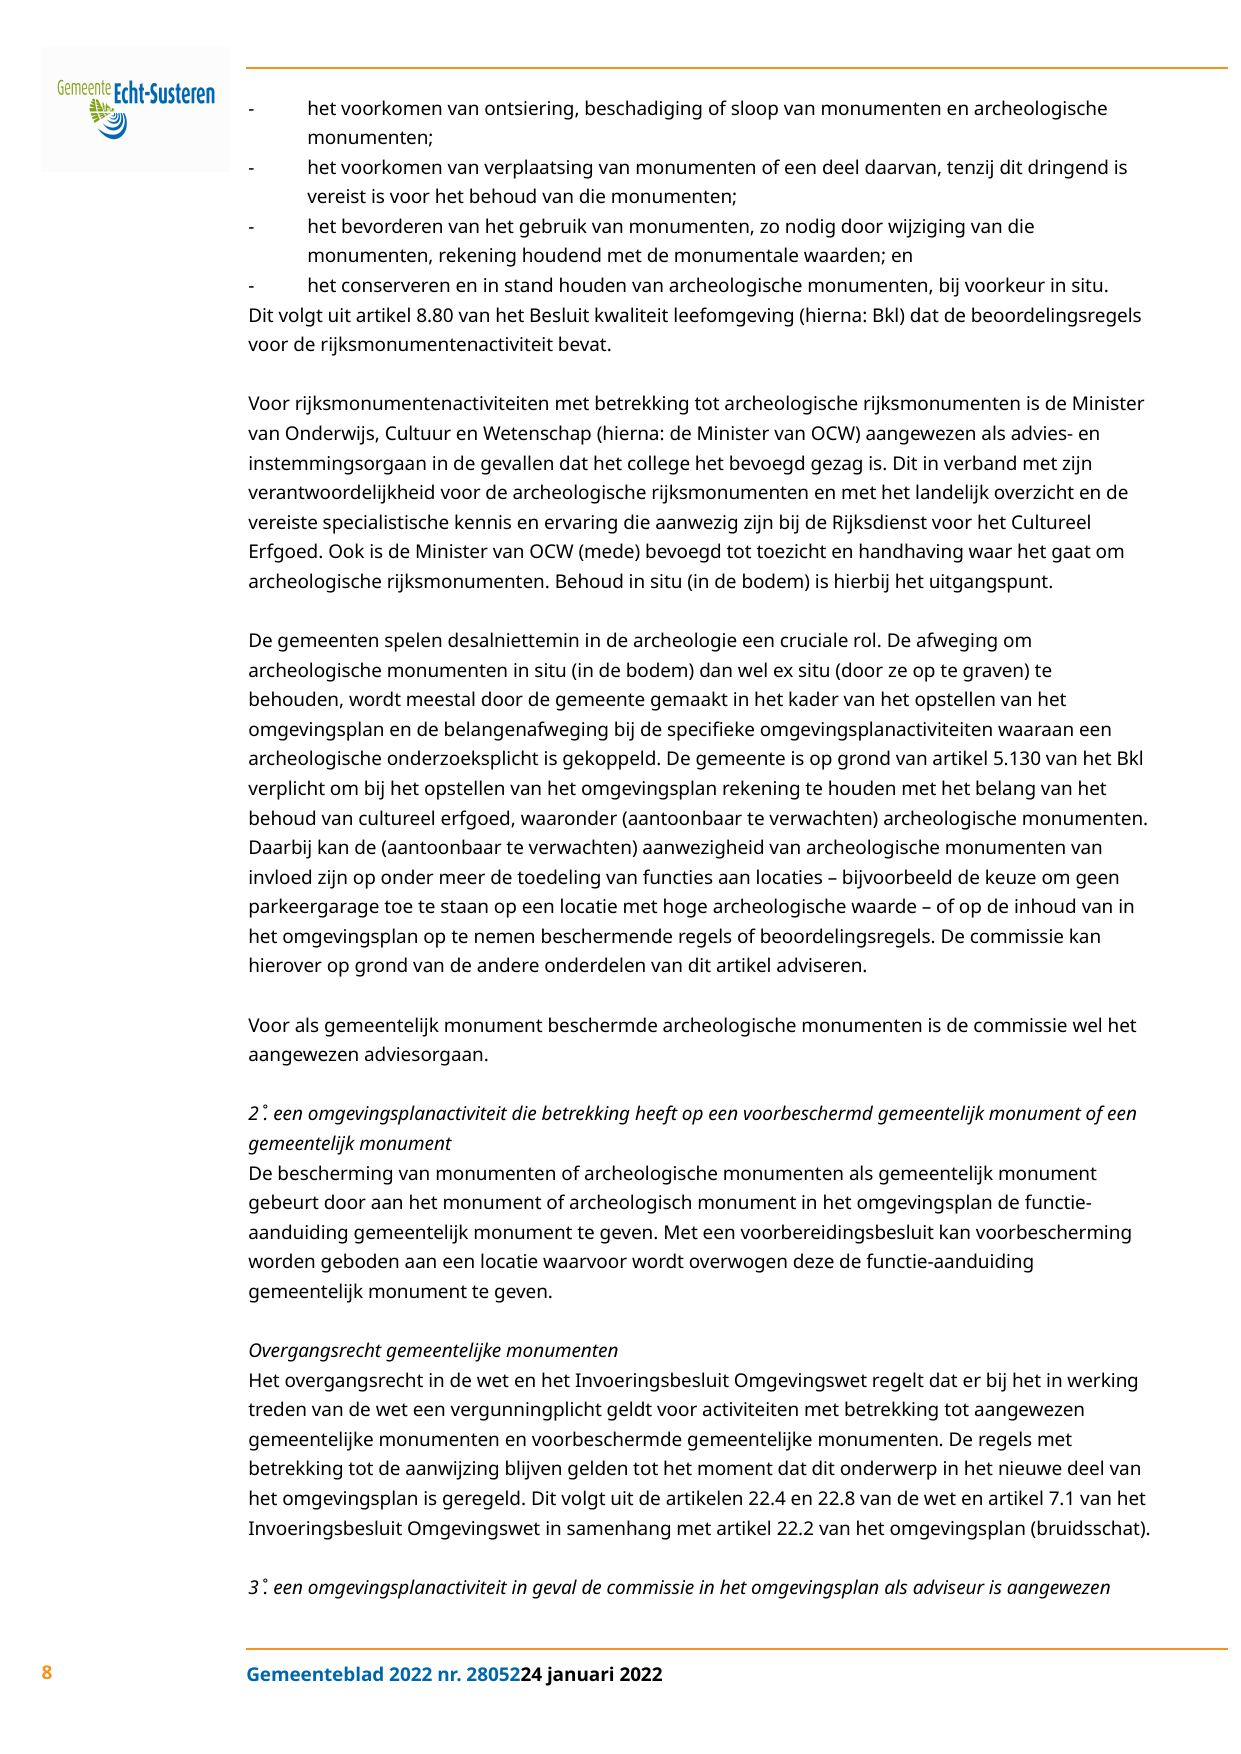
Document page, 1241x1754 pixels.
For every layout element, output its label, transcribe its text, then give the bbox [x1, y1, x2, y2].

text Voor rijksmonumentenactiviteiten met betrekking tot archeologische rijksmonumenten is de Minister van Onderwijs, Cultuur en Wetenschap (hierna: de Minister van OCW) aangewezen als advies- en instemmingsorgaan in de gevallen dat het college het bevoegd gezag is. Dit in verband met zijn verantwoordelijkheid voor de archeologische rijksmonumenten en met het landelijk overzicht en de vereiste specialistische kennis en ervaring die aanwezig zijn bij de Rijksdienst voor het Cultureel Erfgoed. Ook is de Minister van OCW (mede) bevoegd tot toezicht en handhaving waar het gaat om archeologische rijksmonumenten. Behoud in situ (in de bodem) is hierbij het uitgangspunt. [248, 391, 1152, 594]
picture [41, 47, 231, 172]
text 2 ̊. een omgevingsplanactiviteit die betrekking heeft op een voorbeschermd gemeentelijk monument of een gemeentelijk monument [248, 1101, 1152, 1156]
text Overgangsrecht gemeentelijke monumenten [248, 1337, 1152, 1363]
list het bevorderen van het gebruik van monumenten, zo nodig door wijziging van die monumenten, rekening houdend met de monumentale waarden; en [248, 213, 1152, 268]
text De gemeenten spelen desalniettemin in de archeologie een cruciale rol. De afweging om archeologische monumenten in situ (in de bodem) dan wel ex situ (door ze op te graven) te behouden, wordt meestal door de gemeente gemaakt in het kader van het opstellen van het omgevingsplan en de belangenafweging bij de specifieke omgevingsplanactiviteiten waaraan een archeologische onderzoeksplicht is gekoppeld. De gemeente is op grond van artikel 5.130 van het Bkl verplicht om bij het opstellen van het omgevingsplan rekening te houden met het belang van het behoud van cultureel erfgoed, waaronder (aantoonbaar te verwachten) archeologische monumenten. Daarbij kan de (aantoonbaar te verwachten) aanwezigheid van archeologische monumenten van invloed zijn op onder meer de toedeling van functies aan locaties – bijvoorbeeld de keuze om geen parkeergarage toe te staan op een locatie met hoge archeologische waarde – of op de inhoud van in het omgevingsplan op te nemen beschermende regels of beoordelingsregels. De commissie kan hierover op grond van de andere onderdelen van dit artikel adviseren. [248, 627, 1152, 978]
text De bescherming van monumenten of archeologische monumenten als gemeentelijk monument gebeurt door aan het monument of archeologisch monument in het omgevingsplan de functie-aanduiding gemeentelijk monument te geven. Met een voorbereidingsbesluit kan voorbescherming worden geboden aan een locatie waarvoor wordt overwogen deze de functie-aanduiding gemeentelijk monument te geven. [248, 1160, 1152, 1304]
text 3 ̊. een omgevingsplanactiviteit in geval de commissie in het omgevingsplan als adviseur is aangewezen [248, 1574, 1152, 1600]
list het conserveren en in stand houden van archeologische monumenten, bij voorkeur in situ. [248, 272, 1152, 298]
list het voorkomen van verplaatsing van monumenten of een deel daarvan, tenzij dit dringend is vereist is voor het behoud van die monumenten; [248, 154, 1152, 209]
text Het overgangsrecht in de wet en het Invoeringsbesluit Omgevingswet regelt dat er bij het in werking treden van de wet een vergunningplicht geldt voor activiteiten met betrekking tot aangewezen gemeentelijke monumenten en voorbeschermde gemeentelijke monumenten. De regels met betrekking tot de aanwijzing blijven gelden tot het moment dat dit onderwerp in het nieuwe deel van het omgevingsplan is geregeld. Dit volgt uit de artikelen 22.4 en 22.8 van de wet en artikel 7.1 van het Invoeringsbesluit Omgevingswet in samenhang met artikel 22.2 van het omgevingsplan (bruidsschat). [248, 1367, 1152, 1541]
text Voor als gemeentelijk monument beschermde archeologische monumenten is de commissie wel het aangewezen adviesorgaan. [248, 1012, 1152, 1067]
list het voorkomen van ontsiering, beschadiging of sloop van monumenten en archeologische monumenten; [248, 95, 1152, 150]
text Dit volgt uit artikel 8.80 van het Besluit kwaliteit leefomgeving (hierna: Bkl) dat de beoordelingsregels voor de rijksmonumentenactiviteit bevat. [248, 302, 1152, 357]
